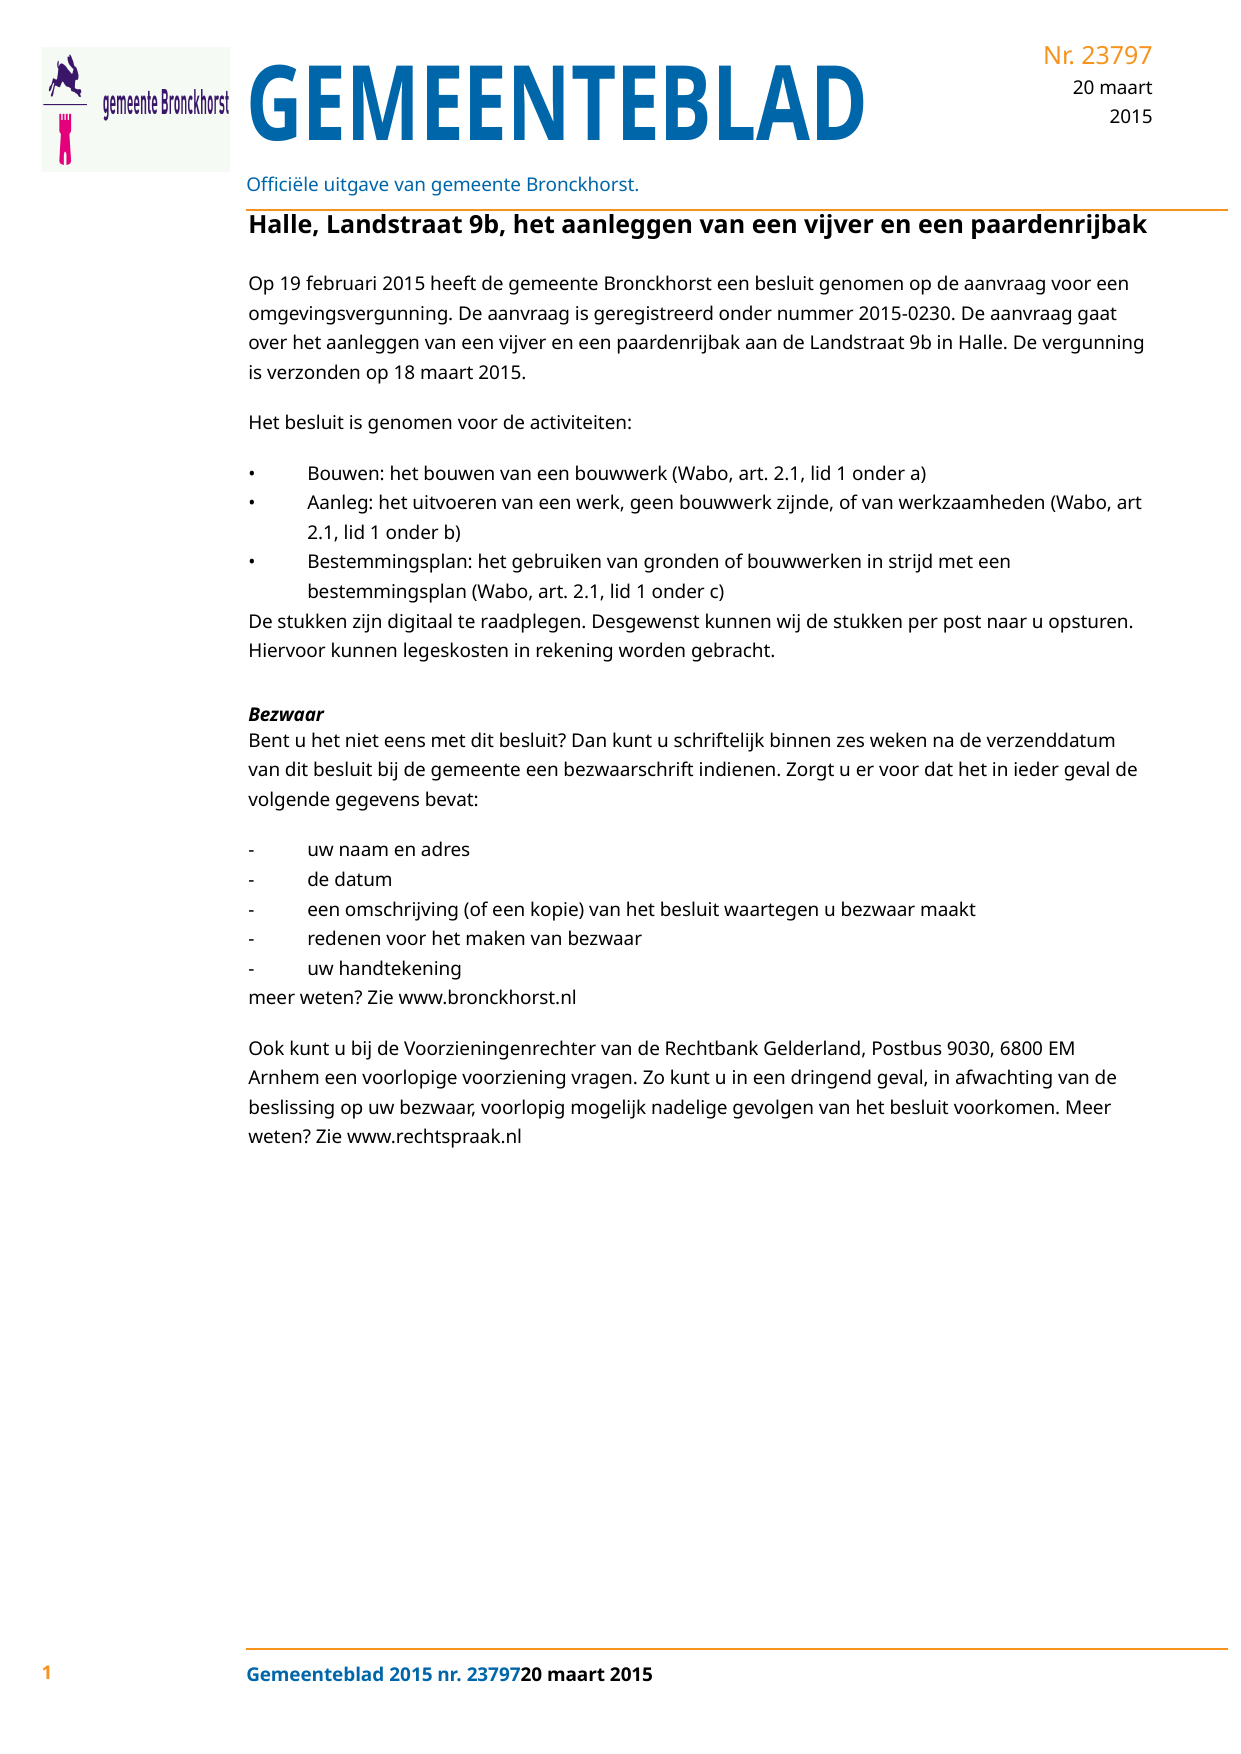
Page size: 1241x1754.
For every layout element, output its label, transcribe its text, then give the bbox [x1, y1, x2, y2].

text Ook kunt u bij de Voorzieningenrechter van de Rechtbank Gelderland, Postbus 9030, 6800 EM Arnhem een voorlopige voorziening vragen. Zo kunt u in een dringend geval, in afwachting van de beslissing op uw bezwaar, voorlopig mogelijk nadelige gevolgen van het besluit voorkomen. Meer weten? Zie www.rechtspraak.nl [248, 1035, 1152, 1149]
list uw naam en adres [248, 837, 1152, 862]
text Bezwaar [248, 701, 1152, 727]
list een omschrijving (of een kopie) van het besluit waartegen u bezwaar maakt [248, 896, 1152, 922]
text Bent u het niet eens met dit besluit? Dan kunt u schriftelijk binnen zes weken na de verzenddatum van dit besluit bij de gemeente een bezwaarschrift indienen. Zorgt u er voor dat het in ieder geval de volgende gegevens bevat: [248, 727, 1152, 812]
text Het besluit is genomen voor de activiteiten: [248, 409, 1152, 435]
list de datum [248, 866, 1152, 892]
picture [41, 47, 231, 172]
list Bouwen: het bouwen van een bouwwerk (Wabo, art. 2.1, lid 1 onder a) [248, 460, 1152, 486]
text Halle, Landstraat 9b, het aanleggen van een vijver en een paardenrijbak [248, 211, 1152, 241]
list redenen voor het maken van bezwaar [248, 925, 1152, 951]
list Aanleg: het uitvoeren van een werk, geen bouwwerk zijnde, of van werkzaamheden (Wabo, art 2.1, lid 1 onder b) [248, 489, 1152, 545]
text Op 19 februari 2015 heeft de gemeente Bronckhorst een besluit genomen op de aanvraag voor een omgevingsvergunning. De aanvraag is geregistreerd onder nummer 2015-0230. De aanvraag gaat over het aanleggen van een vijver en een paardenrijbak aan de Landstraat 9b in Halle. De vergunning is verzonden op 18 maart 2015. [248, 270, 1152, 385]
text meer weten? Zie www.bronckhorst.nl [248, 984, 1152, 1010]
text De stukken zijn digitaal te raadplegen. Desgewenst kunnen wij de stukken per post naar u opsturen. Hiervoor kunnen legeskosten in rekening worden gebracht. [248, 608, 1152, 663]
list Bestemmingsplan: het gebruiken van gronden of bouwwerken in strijd met een bestemmingsplan (Wabo, art. 2.1, lid 1 onder c) [248, 549, 1152, 604]
list uw handtekening [248, 955, 1152, 981]
